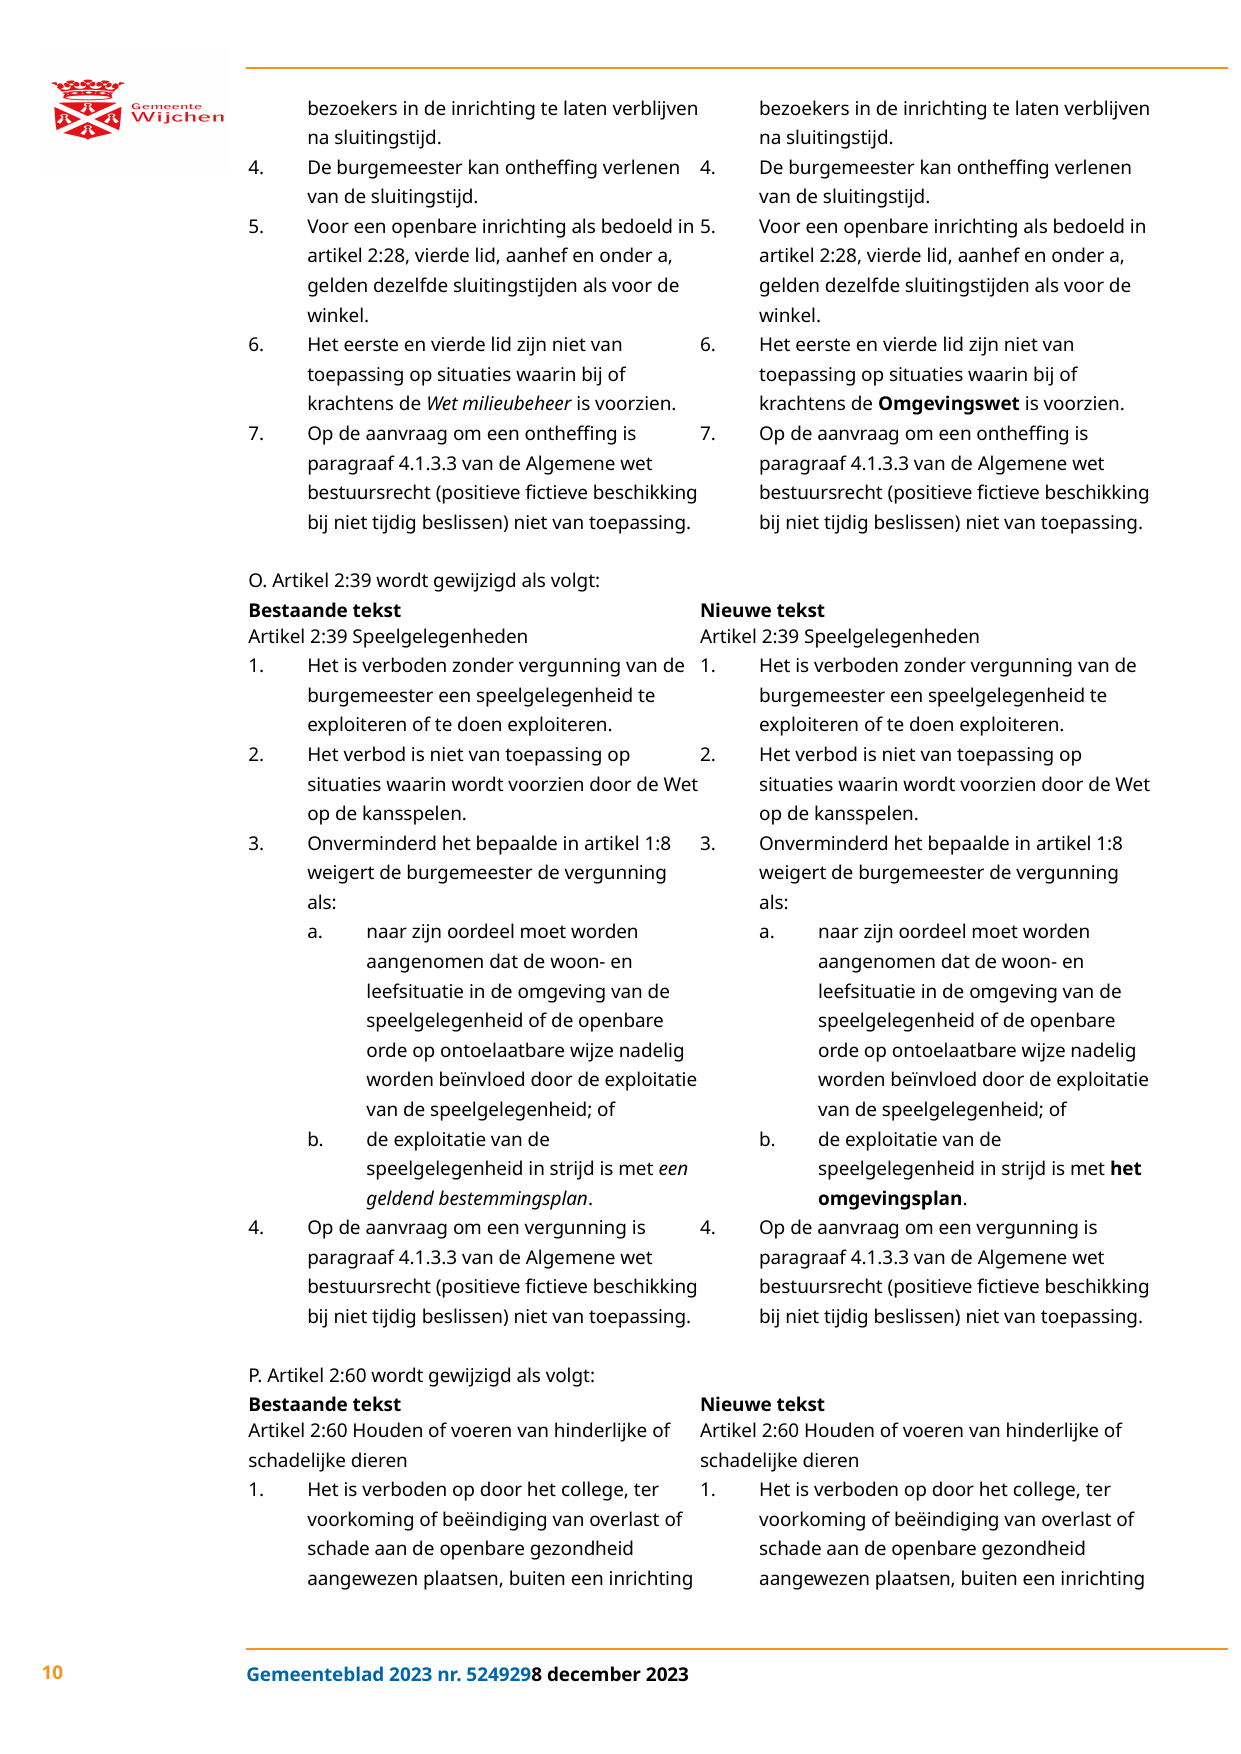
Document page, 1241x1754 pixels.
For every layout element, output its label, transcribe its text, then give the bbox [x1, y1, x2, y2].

table_header Bestaande tekst [248, 597, 700, 623]
table_header Bestaande tekst [248, 1392, 700, 1417]
text P. Artikel 2:60 wordt gewijzigd als volgt: [248, 1362, 1152, 1388]
table_cell bezoekers in de inrichting te laten verblijven na sluitingstijd. De burgemeester kan ontheffing verlenen van de sluitingstijd. Voor een openbare inrichting als bedoeld in artikel 2:28, vierde lid, aanhef en onder a, gelden dezelfde sluitingstijden als voor de winkel. Het eerste en vierde lid zijn niet van toepassing op situaties waarin bij of krachtens de Omgevingswet is voorzien. Op de aanvraag om een ontheffing is paragraaf 4.1.3.3 van de Algemene wet bestuursrecht (positieve fictieve beschikking bij niet tijdig beslissen) niet van toepassing. [700, 95, 1152, 535]
table_cell Artikel 2:39 Speelgelegenheden Het is verboden zonder vergunning van de burgemeester een speelgelegenheid te exploiteren of te doen exploiteren. Het verbod is niet van toepassing op situaties waarin wordt voorzien door de Wet op de kansspelen. Onverminderd het bepaalde in artikel 1:8 weigert de burgemeester de vergunning als: naar zijn oordeel moet worden aangenomen dat de woon- en leefsituatie in de omgeving van de speelgelegenheid of de openbare orde op ontoelaatbare wijze nadelig worden beïnvloed door de exploitatie van de speelgelegenheid; of de exploitatie van de speelgelegenheid in strijd is met het omgevingsplan. Op de aanvraag om een vergunning is paragraaf 4.1.3.3 van de Algemene wet bestuursrecht (positieve fictieve beschikking bij niet tijdig beslissen) niet van toepassing. [700, 623, 1152, 1329]
table_cell Artikel 2:39 Speelgelegenheden Het is verboden zonder vergunning van de burgemeester een speelgelegenheid te exploiteren of te doen exploiteren. Het verbod is niet van toepassing op situaties waarin wordt voorzien door de Wet op de kansspelen. Onverminderd het bepaalde in artikel 1:8 weigert de burgemeester de vergunning als: naar zijn oordeel moet worden aangenomen dat de woon- en leefsituatie in de omgeving van de speelgelegenheid of de openbare orde op ontoelaatbare wijze nadelig worden beïnvloed door de exploitatie van de speelgelegenheid; of de exploitatie van de speelgelegenheid in strijd is met een geldend bestemmingsplan. Op de aanvraag om een vergunning is paragraaf 4.1.3.3 van de Algemene wet bestuursrecht (positieve fictieve beschikking bij niet tijdig beslissen) niet van toepassing. [248, 623, 700, 1329]
table_cell Artikel 2:60 Houden of voeren van hinderlijke of schadelijke dieren Het is verboden op door het college, ter voorkoming of beëindiging van overlast of schade aan de openbare gezondheid aangewezen plaatsen, buiten een inrichting [700, 1417, 1152, 1591]
table_header Nieuwe tekst [700, 597, 1152, 623]
table_cell Artikel 2:60 Houden of voeren van hinderlijke of schadelijke dieren Het is verboden op door het college, ter voorkoming of beëindiging van overlast of schade aan de openbare gezondheid aangewezen plaatsen, buiten een inrichting [248, 1417, 700, 1591]
table_header Nieuwe tekst [700, 1392, 1152, 1417]
text O. Artikel 2:39 wordt gewijzigd als volgt: [248, 567, 1152, 593]
picture [41, 47, 231, 172]
table_cell bezoekers in de inrichting te laten verblijven na sluitingstijd. De burgemeester kan ontheffing verlenen van de sluitingstijd. Voor een openbare inrichting als bedoeld in artikel 2:28, vierde lid, aanhef en onder a, gelden dezelfde sluitingstijden als voor de winkel. Het eerste en vierde lid zijn niet van toepassing op situaties waarin bij of krachtens de Wet milieubeheer is voorzien. Op de aanvraag om een ontheffing is paragraaf 4.1.3.3 van de Algemene wet bestuursrecht (positieve fictieve beschikking bij niet tijdig beslissen) niet van toepassing. [248, 95, 700, 535]
